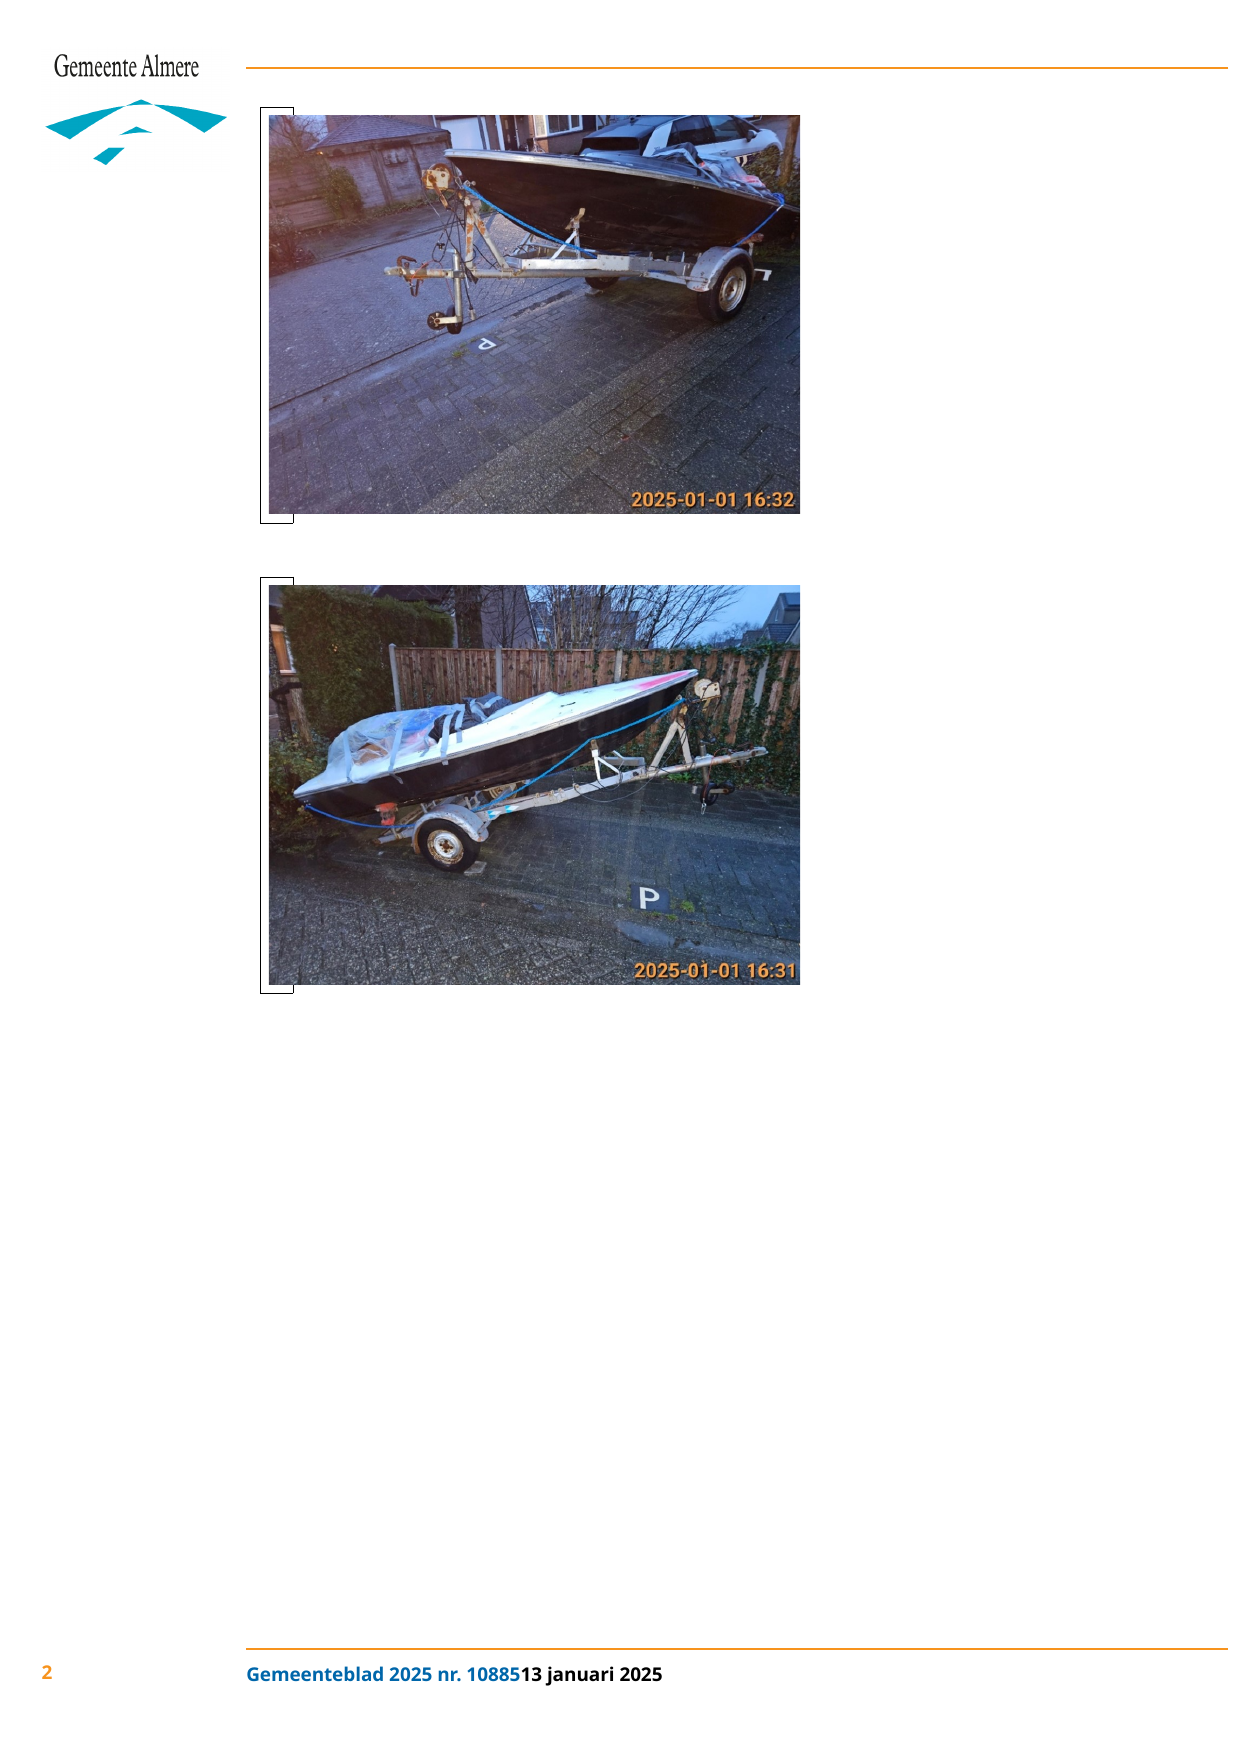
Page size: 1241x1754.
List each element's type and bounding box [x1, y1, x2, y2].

picture [41, 47, 231, 172]
picture [268, 115, 801, 514]
picture [268, 585, 801, 985]
